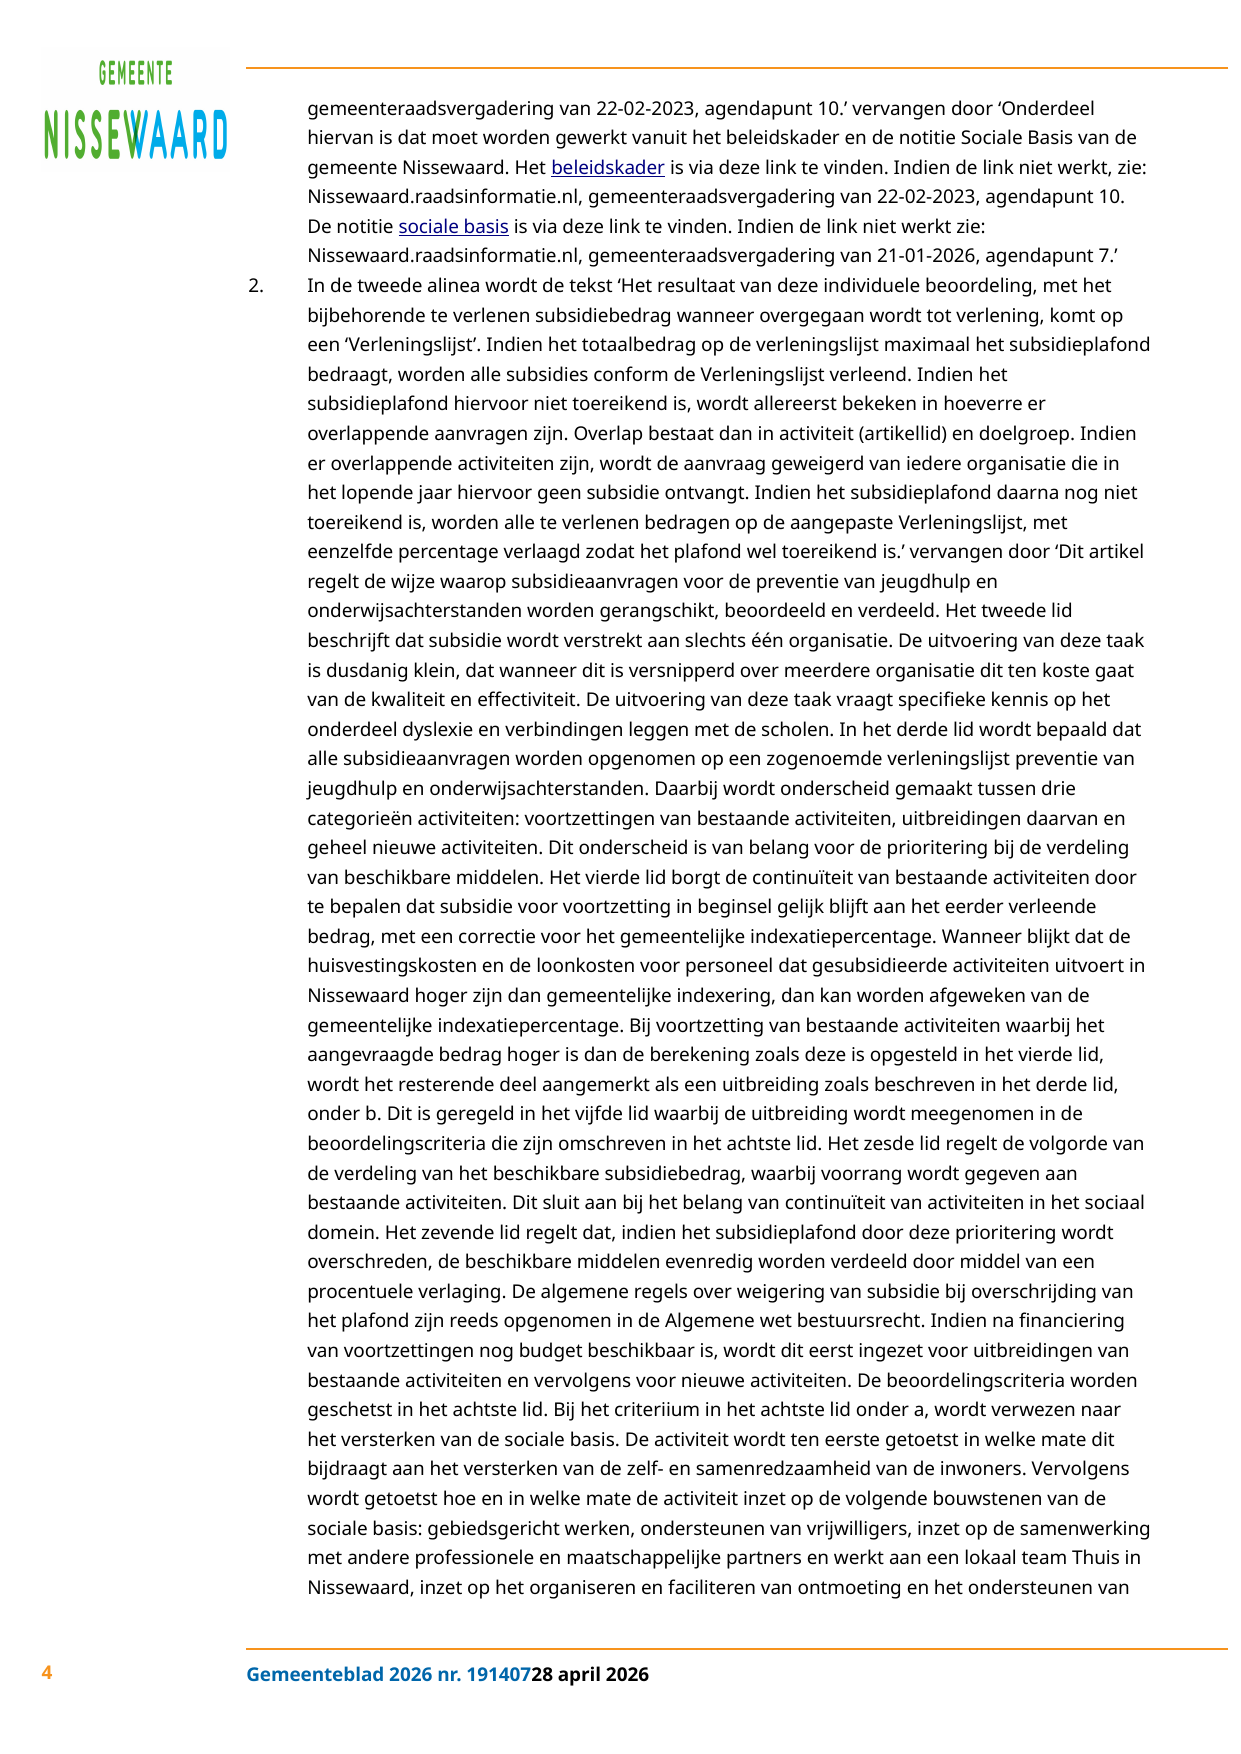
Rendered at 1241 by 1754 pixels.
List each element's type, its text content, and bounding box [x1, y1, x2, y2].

list gemeenteraadsvergadering van 22-02-2023, agendapunt 10.’ vervangen door ‘Onderdeel hiervan is dat moet worden gewerkt vanuit het beleidskader en de notitie Sociale Basis van de gemeente Nissewaard. Het beleidskader is via deze link te vinden. Indien de link niet werkt, zie: Nissewaard.raadsinformatie.nl, gemeenteraadsvergadering van 22-02-2023, agendapunt 10. De notitie sociale basis is via deze link te vinden. Indien de link niet werkt zie: Nissewaard.raadsinformatie.nl, gemeenteraadsvergadering van 21-01-2026, agendapunt 7.’ [248, 95, 1152, 268]
list In de tweede alinea wordt de tekst ‘Het resultaat van deze individuele beoordeling, met het bijbehorende te verlenen subsidiebedrag wanneer overgegaan wordt tot verlening, komt op een ‘Verleningslijst’. Indien het totaalbedrag op de verleningslijst maximaal het subsidieplafond bedraagt, worden alle subsidies conform de Verleningslijst verleend. Indien het subsidieplafond hiervoor niet toereikend is, wordt allereerst bekeken in hoeverre er overlappende aanvragen zijn. Overlap bestaat dan in activiteit (artikellid) en doelgroep. Indien er overlappende activiteiten zijn, wordt de aanvraag geweigerd van iedere organisatie die in het lopende jaar hiervoor geen subsidie ontvangt. Indien het subsidieplafond daarna nog niet toereikend is, worden alle te verlenen bedragen op de aangepaste Verleningslijst, met eenzelfde percentage verlaagd zodat het plafond wel toereikend is.’ vervangen door ‘Dit artikel regelt de wijze waarop subsidieaanvragen voor de preventie van jeugdhulp en onderwijsachterstanden worden gerangschikt, beoordeeld en verdeeld. Het tweede lid beschrijft dat subsidie wordt verstrekt aan slechts één organisatie. De uitvoering van deze taak is dusdanig klein, dat wanneer dit is versnipperd over meerdere organisatie dit ten koste gaat van de kwaliteit en effectiviteit. De uitvoering van deze taak vraagt specifieke kennis op het onderdeel dyslexie en verbindingen leggen met de scholen. In het derde lid wordt bepaald dat alle subsidieaanvragen worden opgenomen op een zogenoemde verleningslijst preventie van jeugdhulp en onderwijsachterstanden. Daarbij wordt onderscheid gemaakt tussen drie categorieën activiteiten: voortzettingen van bestaande activiteiten, uitbreidingen daarvan en geheel nieuwe activiteiten. Dit onderscheid is van belang voor de prioritering bij de verdeling van beschikbare middelen. Het vierde lid borgt de continuïteit van bestaande activiteiten door te bepalen dat subsidie voor voortzetting in beginsel gelijk blijft aan het eerder verleende bedrag, met een correctie voor het gemeentelijke indexatiepercentage. Wanneer blijkt dat de huisvestingskosten en de loonkosten voor personeel dat gesubsidieerde activiteiten uitvoert in Nissewaard hoger zijn dan gemeentelijke indexering, dan kan worden afgeweken van de gemeentelijke indexatiepercentage. Bij voortzetting van bestaande activiteiten waarbij het aangevraagde bedrag hoger is dan de berekening zoals deze is opgesteld in het vierde lid, wordt het resterende deel aangemerkt als een uitbreiding zoals beschreven in het derde lid, onder b. Dit is geregeld in het vijfde lid waarbij de uitbreiding wordt meegenomen in de beoordelingscriteria die zijn omschreven in het achtste lid. Het zesde lid regelt de volgorde van de verdeling van het beschikbare subsidiebedrag, waarbij voorrang wordt gegeven aan bestaande activiteiten. Dit sluit aan bij het belang van continuïteit van activiteiten in het sociaal domein. Het zevende lid regelt dat, indien het subsidieplafond door deze prioritering wordt overschreden, de beschikbare middelen evenredig worden verdeeld door middel van een procentuele verlaging. De algemene regels over weigering van subsidie bij overschrijding van het plafond zijn reeds opgenomen in de Algemene wet bestuursrecht. Indien na financiering van voortzettingen nog budget beschikbaar is, wordt dit eerst ingezet voor uitbreidingen van bestaande activiteiten en vervolgens voor nieuwe activiteiten. De beoordelingscriteria worden geschetst in het achtste lid. Bij het criteriium in het achtste lid onder a, wordt verwezen naar het versterken van de sociale basis. De activiteit wordt ten eerste getoetst in welke mate dit bijdraagt aan het versterken van de zelf- en samenredzaamheid van de inwoners. Vervolgens wordt getoetst hoe en in welke mate de activiteit inzet op de volgende bouwstenen van de sociale basis: gebiedsgericht werken, ondersteunen van vrijwilligers, inzet op de samenwerking met andere professionele en maatschappelijke partners en werkt aan een lokaal team Thuis in Nissewaard, inzet op het organiseren en faciliteren van ontmoeting en het ondersteunen van [248, 272, 1152, 1600]
picture [41, 47, 231, 172]
